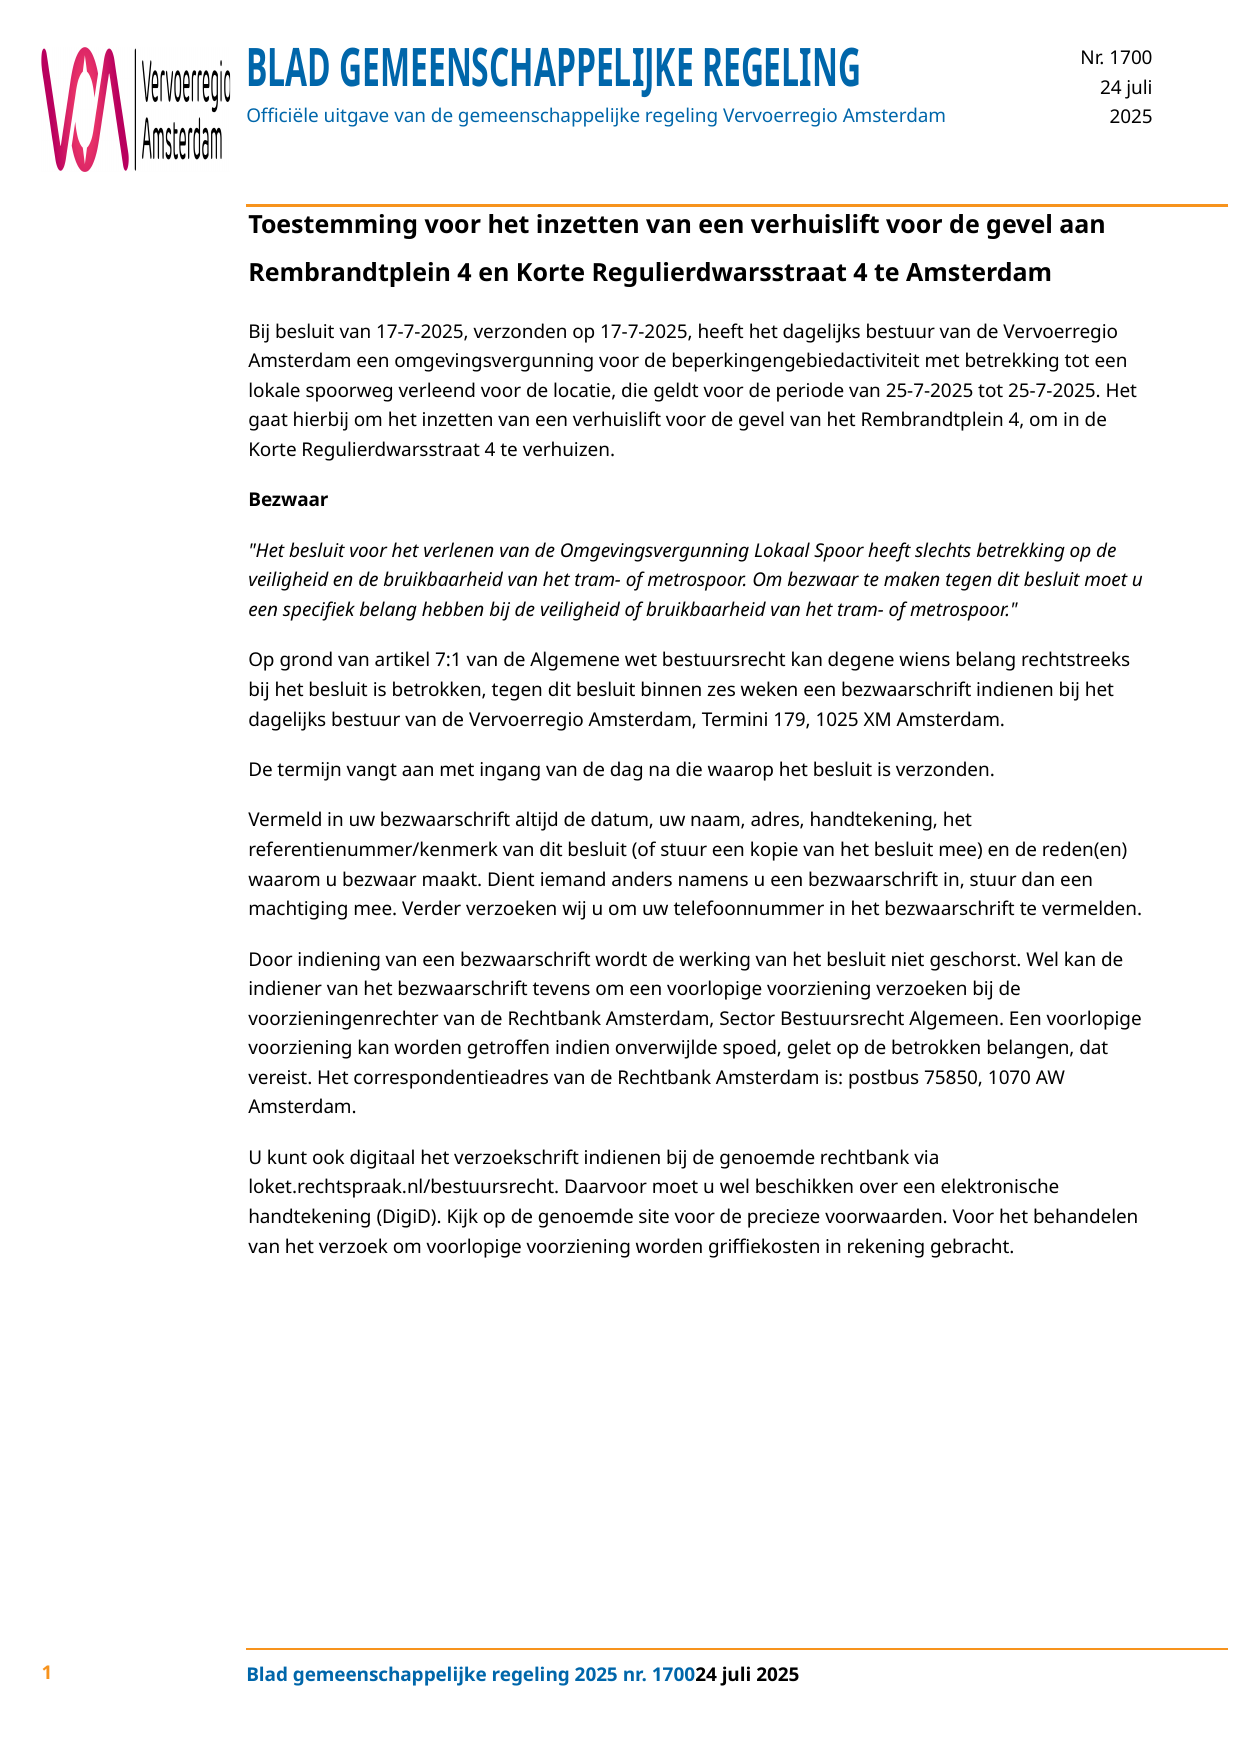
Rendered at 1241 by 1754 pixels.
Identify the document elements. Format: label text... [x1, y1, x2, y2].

text U kunt ook digitaal het verzoekschrift indienen bij de genoemde rechtbank via loket.rechtspraak.nl/bestuursrecht. Daarvoor moet u wel beschikken over een elektronische handtekening (DigiD). Kijk op de genoemde site voor de precieze voorwaarden. Voor het behandelen van het verzoek om voorlopige voorziening worden griffiekosten in rekening gebracht. [248, 1144, 1152, 1259]
picture [41, 47, 231, 172]
text Vermeld in uw bezwaarschrift altijd de datum, uw naam, adres, handtekening, het referentienummer/kenmerk van dit besluit (of stuur een kopie van het besluit mee) en de reden(en) waarom u bezwaar maakt. Dient iemand anders namens u een bezwaarschrift in, stuur dan een machtiging mee. Verder verzoeken wij u om uw telefoonnummer in het bezwaarschrift te vermelden. [248, 807, 1152, 921]
text Toestemming voor het inzetten van een verhuislift voor de gevel aan Rembrandtplein 4 en Korte Regulierdwarsstraat 4 te Amsterdam [248, 207, 1152, 288]
text Bij besluit van 17-7-2025, verzonden op 17-7-2025, heeft het dagelijks bestuur van de Vervoerregio Amsterdam een omgevingsvergunning voor de beperkingengebiedactiviteit met betrekking tot een lokale spoorweg verleend voor de locatie, die geldt voor de periode van 25-7-2025 tot 25-7-2025. Het gaat hierbij om het inzetten van een verhuislift voor de gevel van het Rembrandtplein 4, om in de Korte Regulierdwarsstraat 4 te verhuizen. [248, 318, 1152, 462]
text Door indiening van een bezwaarschrift wordt de werking van het besluit niet geschorst. Wel kan de indiener van het bezwaarschrift tevens om een voorlopige voorziening verzoeken bij de voorzieningenrechter van de Rechtbank Amsterdam, Sector Bestuursrecht Algemeen. Een voorlopige voorziening kan worden getroffen indien onverwijlde spoed, gelet op de betrokken belangen, dat vereist. Het correspondentieadres van de Rechtbank Amsterdam is: postbus 75850, 1070 AW Amsterdam. [248, 946, 1152, 1119]
text "Het besluit voor het verlenen van de Omgevingsvergunning Lokaal Spoor heeft slechts betrekking op de veiligheid en de bruikbaarheid van het tram- of metrospoor. Om bezwaar te maken tegen dit besluit moet u een specifiek belang hebben bij de veiligheid of bruikbaarheid van het tram- of metrospoor." [248, 537, 1152, 622]
text Op grond van artikel 7:1 van de Algemene wet bestuursrecht kan degene wiens belang rechtstreeks bij het besluit is betrokken, tegen dit besluit binnen zes weken een bezwaarschrift indienen bij het dagelijks bestuur van de Vervoerregio Amsterdam, Termini 179, 1025 XM Amsterdam. [248, 647, 1152, 732]
text Bezwaar [248, 487, 1152, 512]
text De termijn vangt aan met ingang van de dag na die waarop het besluit is verzonden. [248, 756, 1152, 782]
